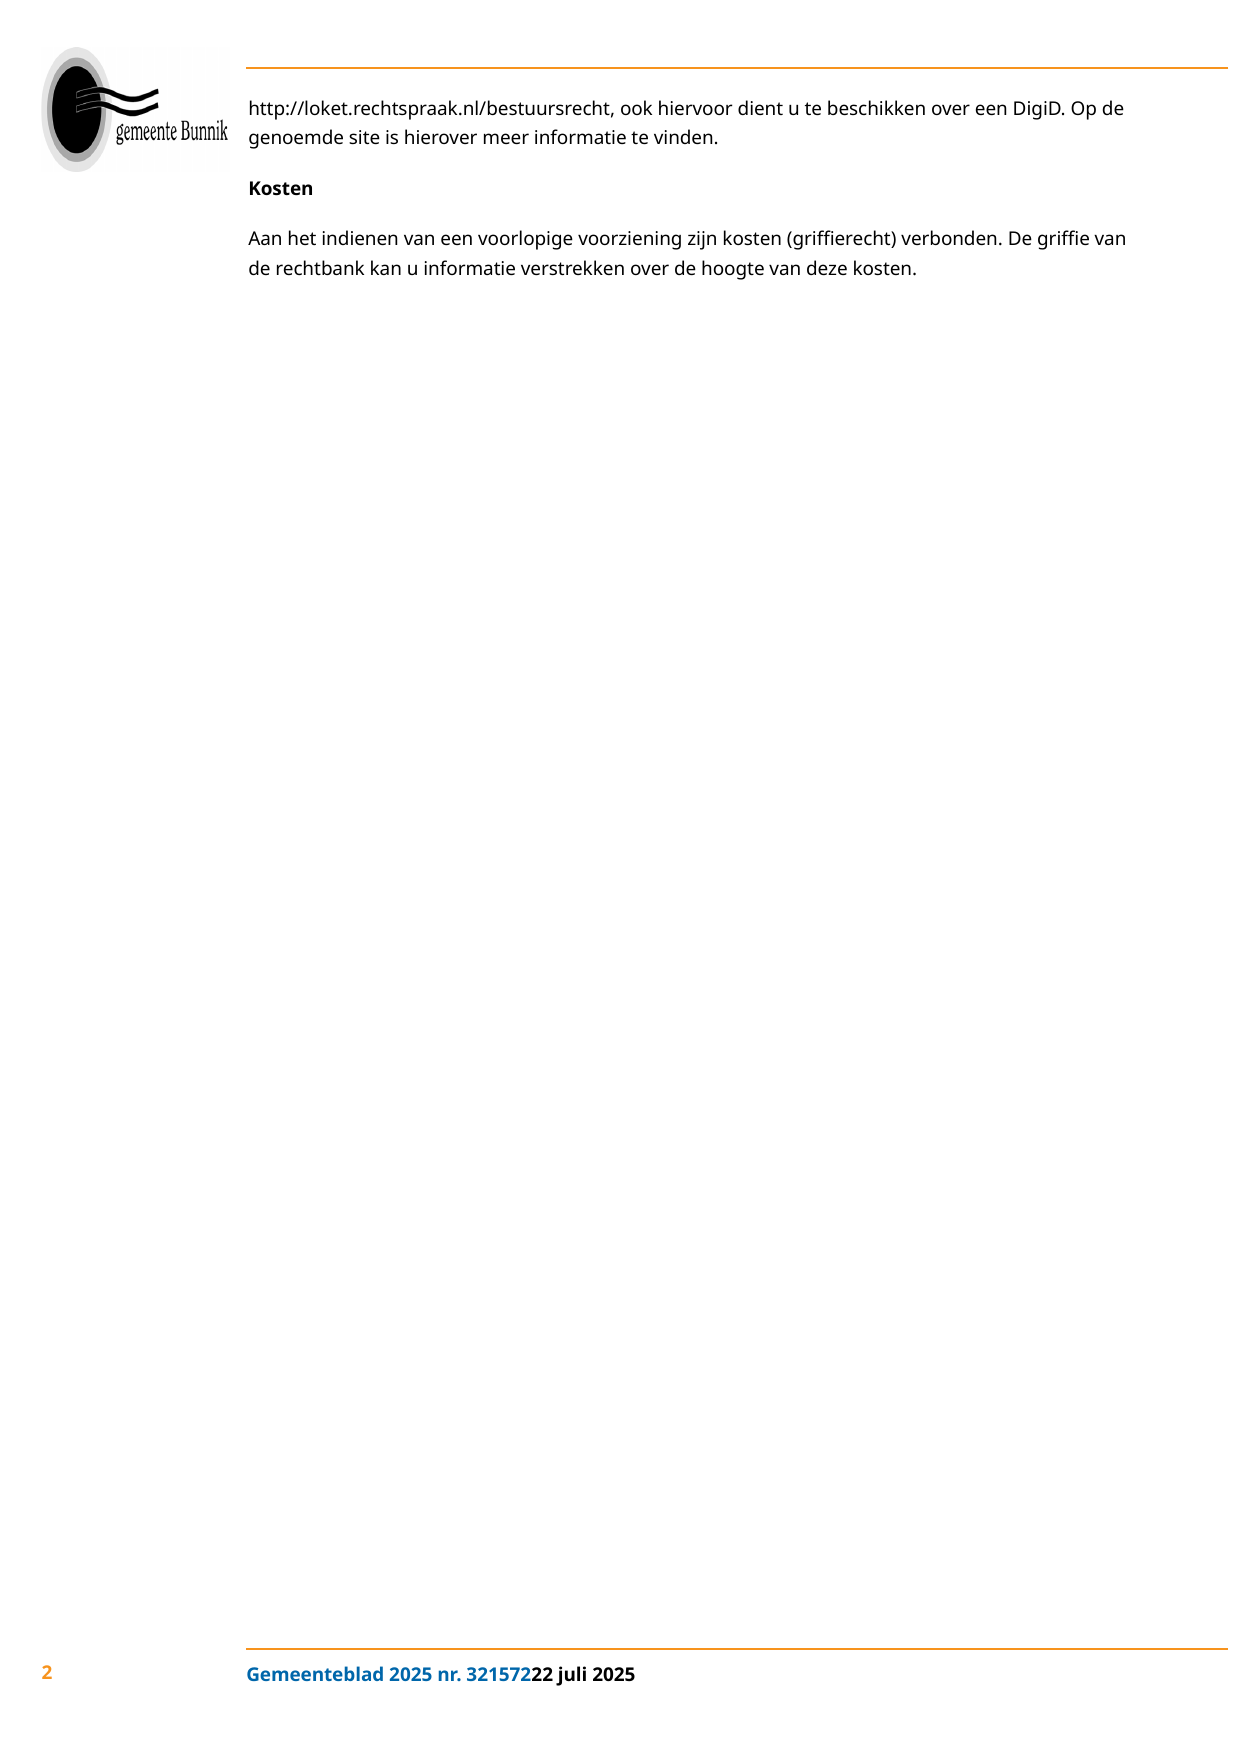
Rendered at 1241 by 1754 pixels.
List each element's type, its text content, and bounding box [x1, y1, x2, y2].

text http://loket.rechtspraak.nl/bestuursrecht, ook hiervoor dient u te beschikken over een DigiD. Op de genoemde site is hierover meer informatie te vinden. [248, 95, 1152, 150]
picture [41, 47, 231, 172]
text Kosten [248, 175, 1152, 201]
text Aan het indienen van een voorlopige voorziening zijn kosten (griffierecht) verbonden. De griffie van de rechtbank kan u informatie verstrekken over de hoogte van deze kosten. [248, 225, 1152, 281]
